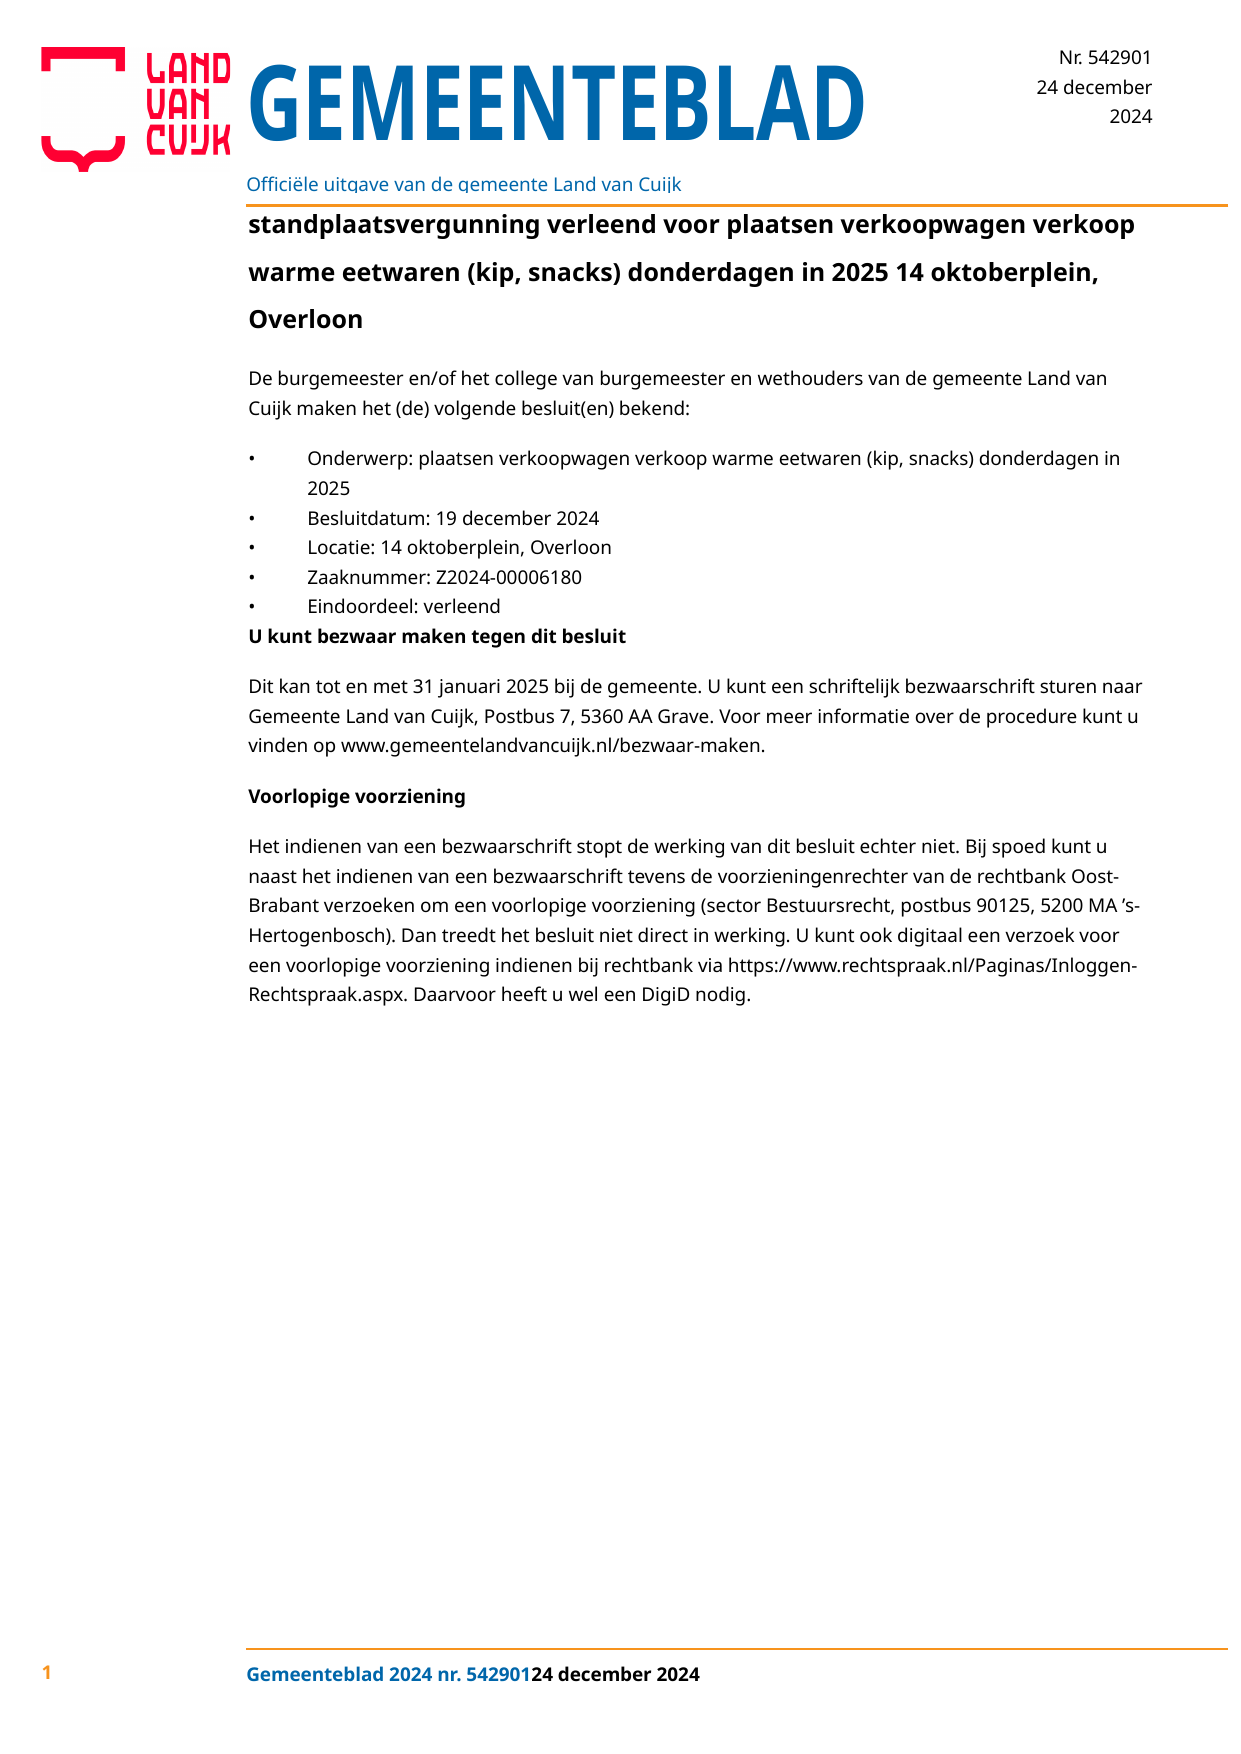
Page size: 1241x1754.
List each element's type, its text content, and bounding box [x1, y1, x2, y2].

list Zaaknummer: Z2024-00006180 [248, 564, 1152, 589]
text Voorlopige voorziening [248, 783, 1152, 809]
text De burgemeester en/of het college van burgemeester en wethouders van de gemeente Land van Cuijk maken het (de) volgende besluit(en) bekend: [248, 366, 1152, 421]
list Locatie: 14 oktoberplein, Overloon [248, 534, 1152, 560]
list Onderwerp: plaatsen verkoopwagen verkoop warme eetwaren (kip, snacks) donderdagen in 2025 [248, 446, 1152, 501]
list Besluitdatum: 19 december 2024 [248, 505, 1152, 530]
text Het indienen van een bezwaarschrift stopt de werking van dit besluit echter niet. Bij spoed kunt u naast het indienen van een bezwaarschrift tevens de voorzieningenrechter van de rechtbank Oost-Brabant verzoeken om een voorlopige voorziening (sector Bestuursrecht, postbus 90125, 5200 MA ’s-Hertogenbosch). Dan treedt het besluit niet direct in werking. U kunt ook digitaal een verzoek voor een voorlopige voorziening indienen bij rechtbank via https://www.rechtspraak.nl/Paginas/Inloggen-Rechtspraak.aspx. Daarvoor heeft u wel een DigiD nodig. [248, 833, 1152, 1007]
text Dit kan tot en met 31 januari 2025 bij de gemeente. U kunt een schriftelijk bezwaarschrift sturen naar Gemeente Land van Cuijk, Postbus 7, 5360 AA Grave. Voor meer informatie over de procedure kunt u vinden op www.gemeentelandvancuijk.nl/bezwaar-maken. [248, 673, 1152, 758]
picture [41, 47, 231, 172]
list Eindoordeel: verleend [248, 593, 1152, 619]
text U kunt bezwaar maken tegen dit besluit [248, 623, 1152, 649]
text standplaatsvergunning verleend voor plaatsen verkoopwagen verkoop warme eetwaren (kip, snacks) donderdagen in 2025 14 oktoberplein, Overloon [248, 207, 1152, 336]
